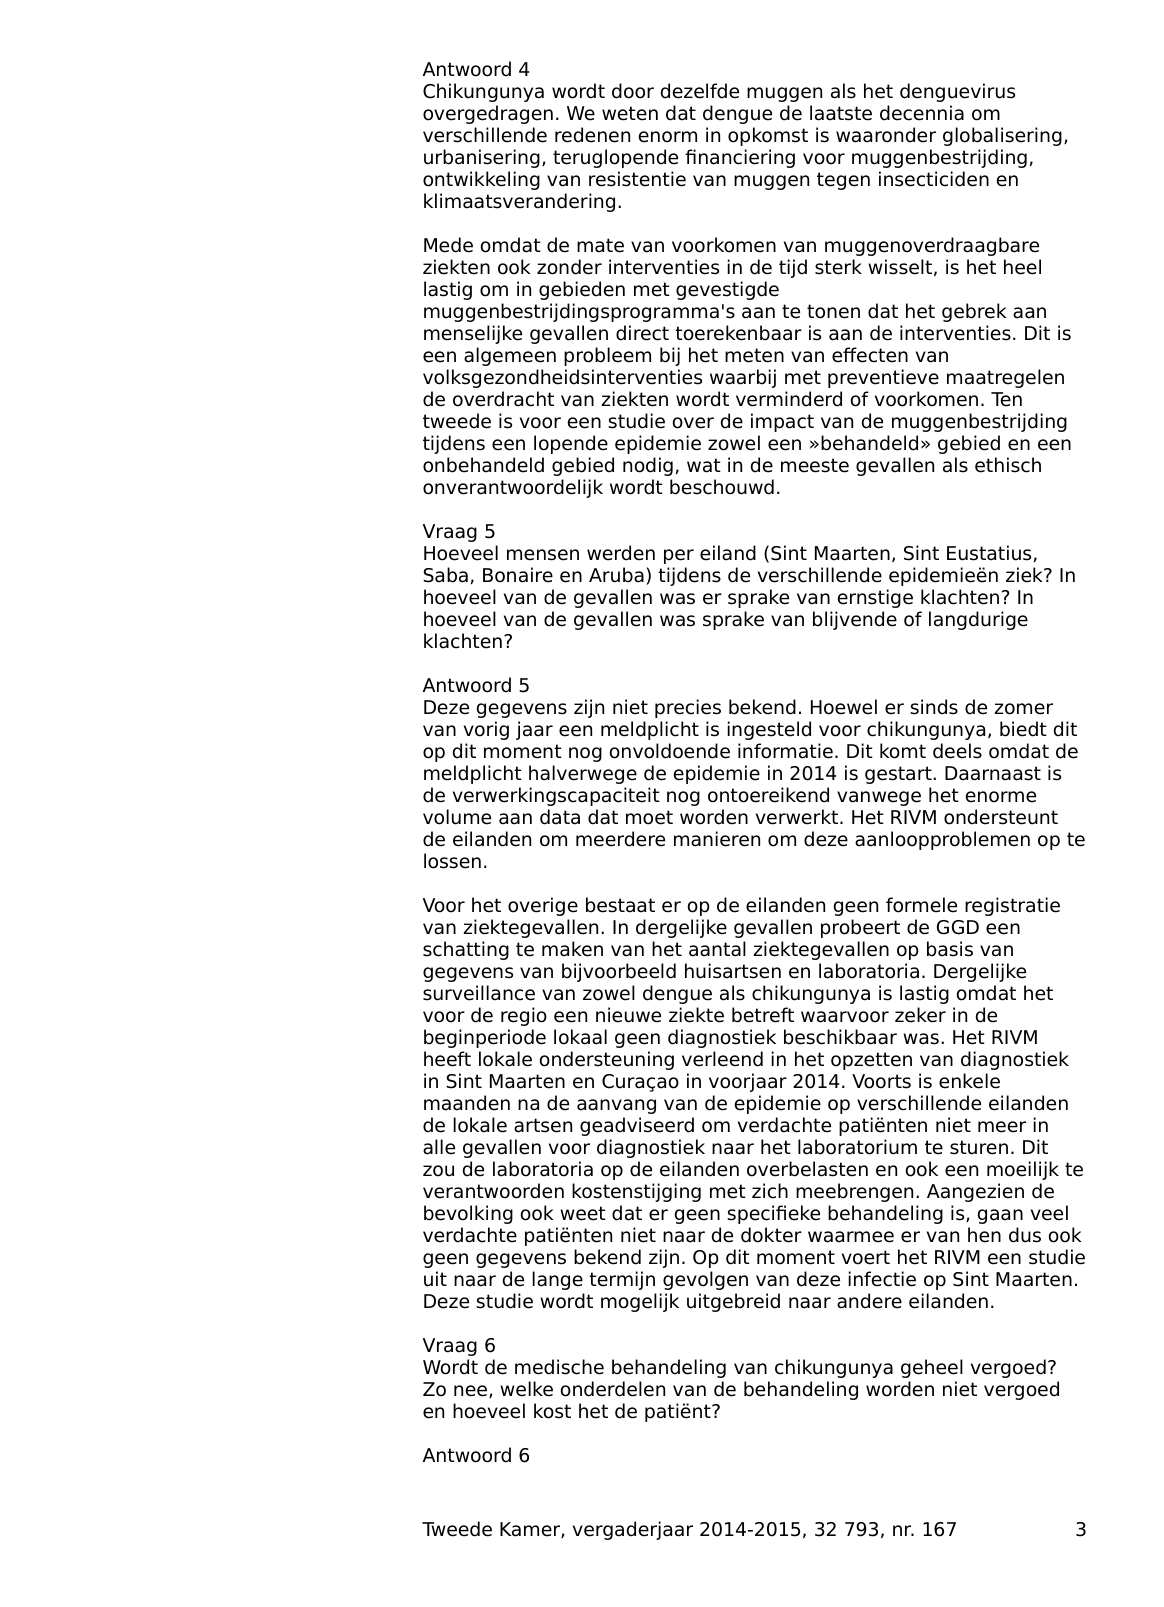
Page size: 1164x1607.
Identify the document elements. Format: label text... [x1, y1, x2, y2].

text Chikungunya wordt door dezelfde muggen als het denguevirus overgedragen. We weten dat dengue de laatste decennia om verschillende redenen enorm in opkomst is waaronder globalisering, urbanisering, teruglopende financiering voor muggenbestrijding, ontwikkeling van resistentie van muggen tegen insecticiden en klimaatsverandering. [422, 81, 1087, 213]
text Antwoord 4 [422, 59, 1087, 81]
text Antwoord 6 [422, 1445, 1087, 1467]
text Deze gegevens zijn niet precies bekend. Hoewel er sinds de zomer van vorig jaar een meldplicht is ingesteld voor chikungunya, biedt dit op dit moment nog onvoldoende informatie. Dit komt deels omdat de meldplicht halverwege de epidemie in 2014 is gestart. Daarnaast is de verwerkingscapaciteit nog ontoereikend vanwege het enorme volume aan data dat moet worden verwerkt. Het RIVM ondersteunt de eilanden om meerdere manieren om deze aanloopproblemen op te lossen. [422, 697, 1087, 873]
text Antwoord 5 [422, 675, 1087, 697]
text Hoeveel mensen werden per eiland (Sint Maarten, Sint Eustatius, Saba, Bonaire en Aruba) tijdens de verschillende epidemieën ziek? In hoeveel van de gevallen was er sprake van ernstige klachten? In hoeveel van de gevallen was sprake van blijvende of langdurige klachten? [422, 543, 1087, 653]
text Mede omdat de mate van voorkomen van muggenoverdraagbare ziekten ook zonder interventies in de tijd sterk wisselt, is het heel lastig om in gebieden met gevestigde muggenbestrijdingsprogramma's aan te tonen dat het gebrek aan menselijke gevallen direct toerekenbaar is aan de interventies. Dit is een algemeen probleem bij het meten van effecten van volksgezondheidsinterventies waarbij met preventieve maatregelen de overdracht van ziekten wordt verminderd of voorkomen. Ten tweede is voor een studie over de impact van de muggenbestrijding tijdens een lopende epidemie zowel een »behandeld» gebied en een onbehandeld gebied nodig, wat in de meeste gevallen als ethisch onverantwoordelijk wordt beschouwd. [422, 235, 1087, 499]
text Voor het overige bestaat er op de eilanden geen formele registratie van ziektegevallen. In dergelijke gevallen probeert de GGD een schatting te maken van het aantal ziektegevallen op basis van gegevens van bijvoorbeeld huisartsen en laboratoria. Dergelijke surveillance van zowel dengue als chikungunya is lastig omdat het voor de regio een nieuwe ziekte betreft waarvoor zeker in de beginperiode lokaal geen diagnostiek beschikbaar was. Het RIVM heeft lokale ondersteuning verleend in het opzetten van diagnostiek in Sint Maarten en Curaçao in voorjaar 2014. Voorts is enkele maanden na de aanvang van de epidemie op verschillende eilanden de lokale artsen geadviseerd om verdachte patiënten niet meer in alle gevallen voor diagnostiek naar het laboratorium te sturen. Dit zou de laboratoria op de eilanden overbelasten en ook een moeilijk te verantwoorden kostenstijging met zich meebrengen. Aangezien de bevolking ook weet dat er geen specifieke behandeling is, gaan veel verdachte patiënten niet naar de dokter waarmee er van hen dus ook geen gegevens bekend zijn. Op dit moment voert het RIVM een studie uit naar de lange termijn gevolgen van deze infectie op Sint Maarten. Deze studie wordt mogelijk uitgebreid naar andere eilanden. [422, 895, 1087, 1313]
text Vraag 5 [422, 521, 1087, 543]
text Wordt de medische behandeling van chikungunya geheel vergoed? Zo nee, welke onderdelen van de behandeling worden niet vergoed en hoeveel kost het de patiënt? [422, 1357, 1087, 1423]
text Vraag 6 [422, 1335, 1087, 1357]
